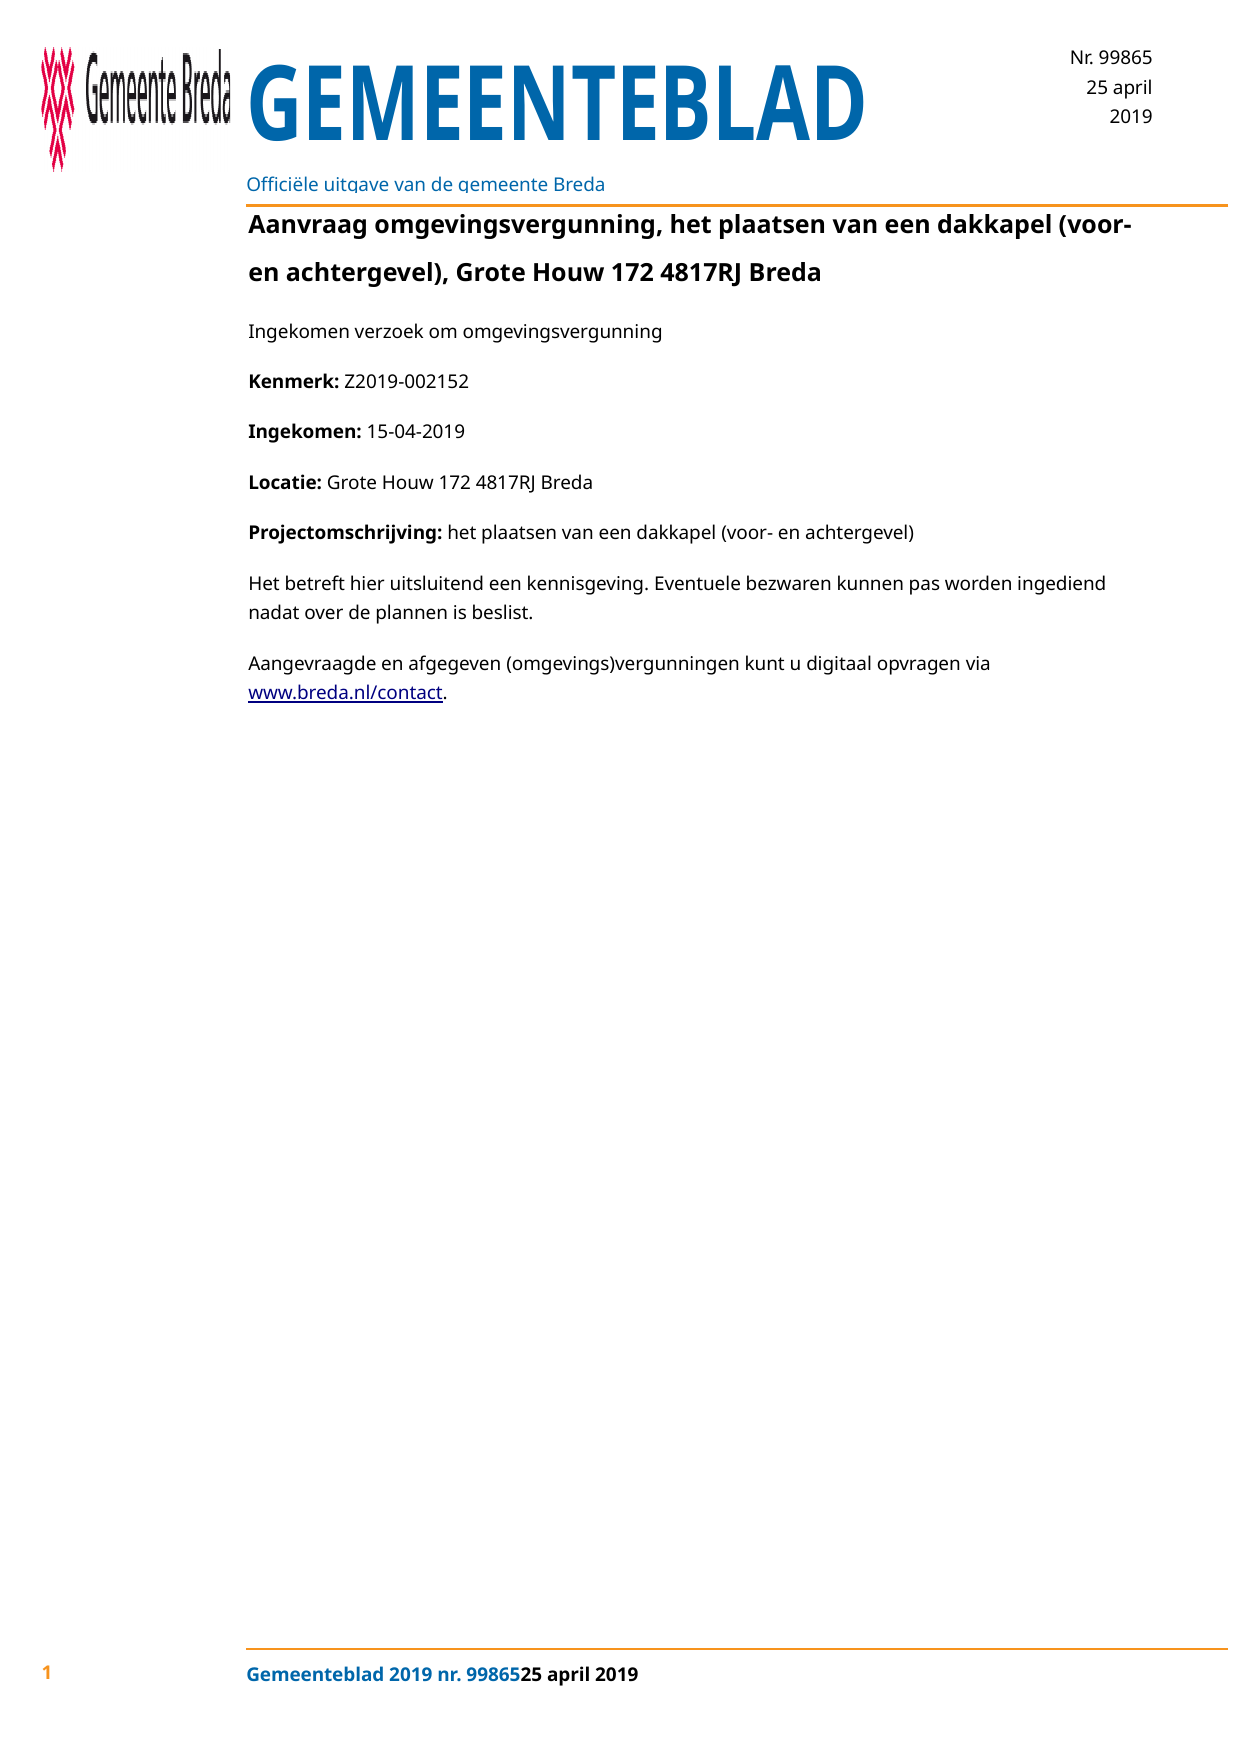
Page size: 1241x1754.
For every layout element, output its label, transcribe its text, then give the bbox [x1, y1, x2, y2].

text Het betreft hier uitsluitend een kennisgeving. Eventuele bezwaren kunnen pas worden ingediend nadat over de plannen is beslist. [248, 570, 1152, 625]
picture [41, 47, 231, 172]
text Ingekomen: 15-04-2019 [248, 419, 1152, 444]
text Aangevraagde en afgegeven (omgevings)vergunningen kunt u digitaal opvragen via www.breda.nl/contact. [248, 650, 1152, 705]
text Projectomschrijving: het plaatsen van een dakkapel (voor- en achtergevel) [248, 519, 1152, 545]
text Kenmerk: Z2019-002152 [248, 368, 1152, 394]
text Locatie: Grote Houw 172 4817RJ Breda [248, 469, 1152, 495]
text Ingekomen verzoek om omgevingsvergunning [248, 318, 1152, 344]
text Aanvraag omgevingsvergunning, het plaatsen van een dakkapel (voor- en achtergevel), Grote Houw 172 4817RJ Breda [248, 207, 1152, 288]
